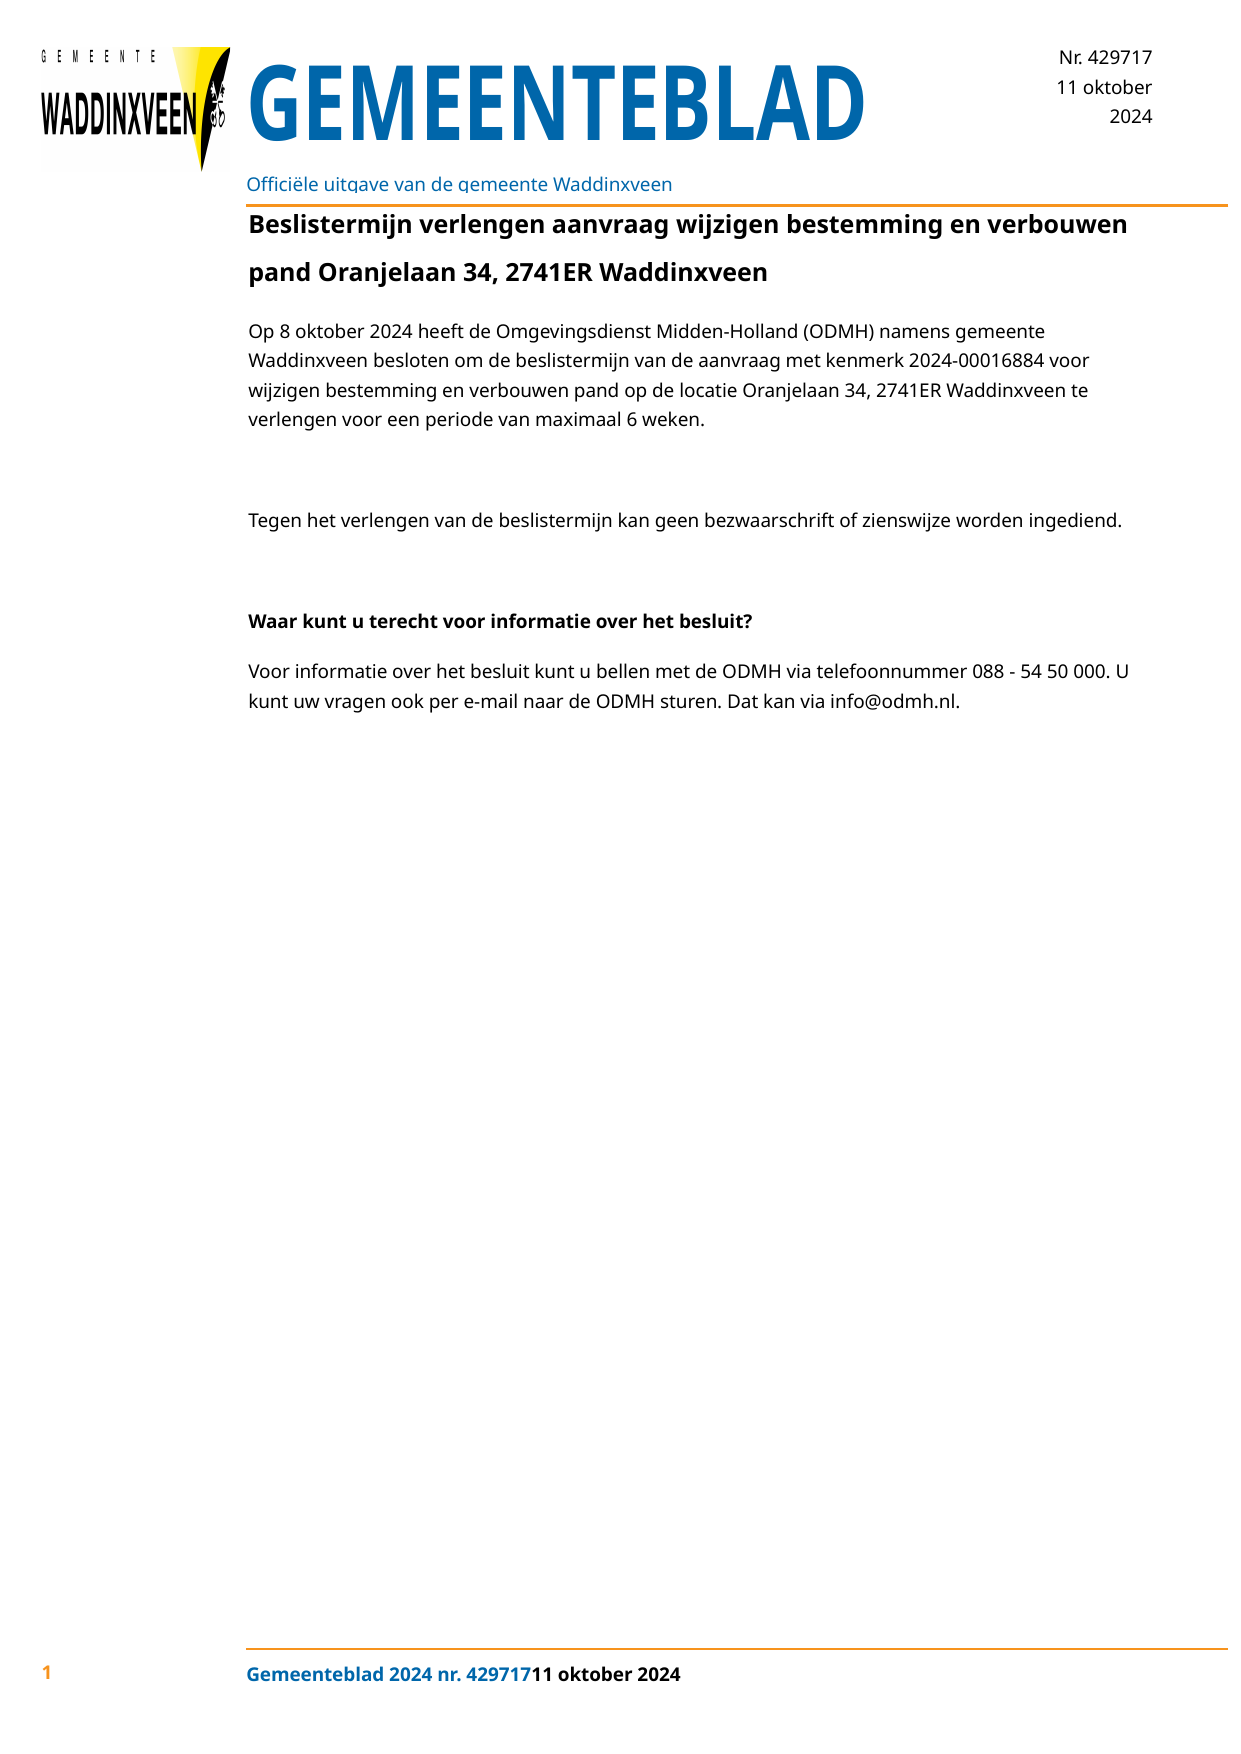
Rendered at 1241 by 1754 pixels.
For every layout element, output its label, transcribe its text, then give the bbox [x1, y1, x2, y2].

text Beslistermijn verlengen aanvraag wijzigen bestemming en verbouwen pand Oranjelaan 34, 2741ER Waddinxveen [248, 207, 1152, 288]
text Voor informatie over het besluit kunt u bellen met de ODMH via telefoonnummer 088 - 54 50 000. U kunt uw vragen ook per e-mail naar de ODMH sturen. Dat kan via info@odmh.nl. [248, 659, 1152, 714]
text Op 8 oktober 2024 heeft de Omgevingsdienst Midden-Holland (ODMH) namens gemeente Waddinxveen besloten om de beslistermijn van de aanvraag met kenmerk 2024-00016884 voor wijzigen bestemming en verbouwen pand op de locatie Oranjelaan 34, 2741ER Waddinxveen te verlengen voor een periode van maximaal 6 weken. [248, 318, 1152, 432]
text Waar kunt u terecht voor informatie over het besluit? [248, 608, 1152, 634]
text Tegen het verlengen van de beslistermijn kan geen bezwaarschrift of zienswijze worden ingediend. [248, 507, 1152, 533]
picture [41, 47, 231, 172]
